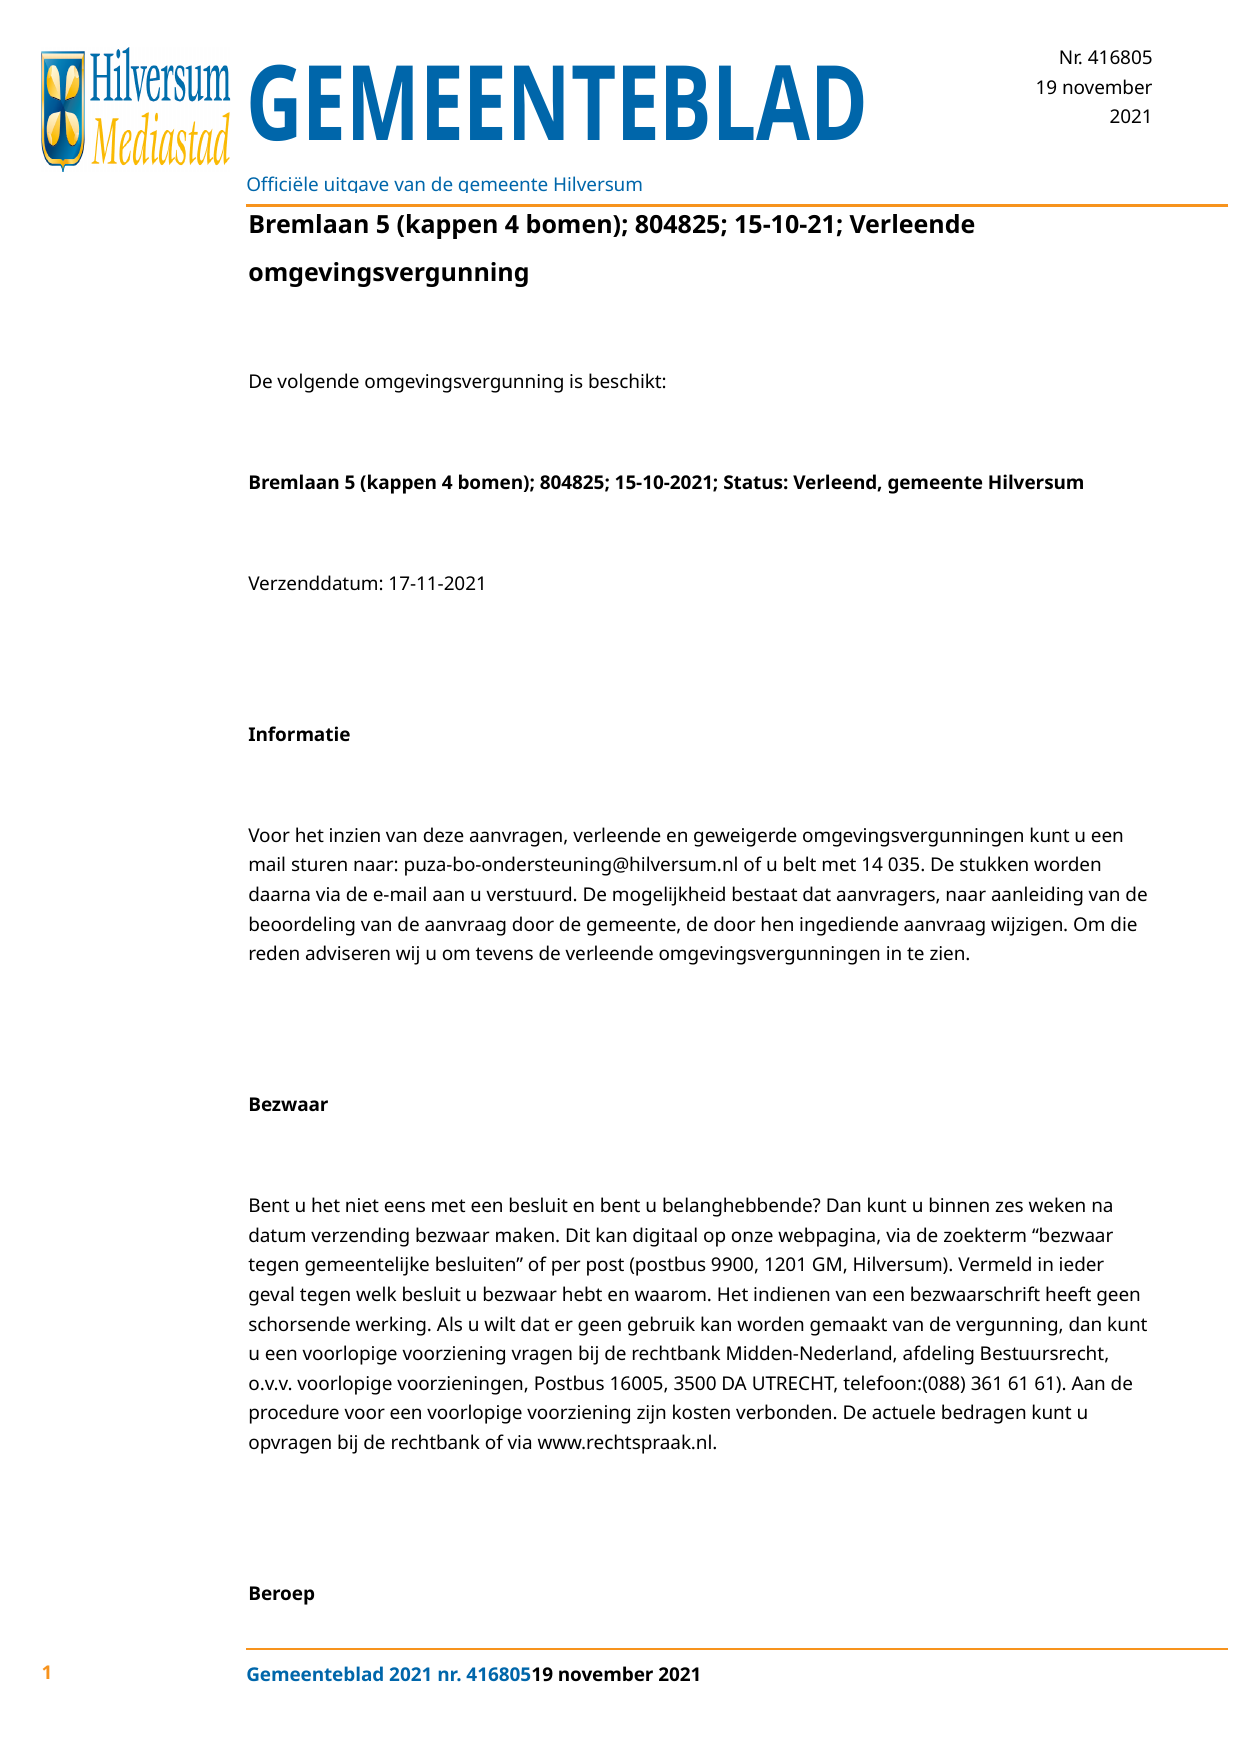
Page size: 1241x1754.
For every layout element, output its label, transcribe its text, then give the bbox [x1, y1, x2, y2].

text Bremlaan 5 (kappen 4 bomen); 804825; 15-10-21; Verleende omgevingsvergunning [248, 207, 1152, 288]
text De volgende omgevingsvergunning is beschikt: [248, 368, 1152, 394]
text Bezwaar [248, 1092, 1152, 1117]
picture [41, 47, 231, 172]
text Beroep [248, 1580, 1152, 1606]
text Informatie [248, 721, 1152, 747]
text Bremlaan 5 (kappen 4 bomen); 804825; 15-10-2021; Status: Verleend, gemeente Hilversum [248, 469, 1152, 495]
text Verzenddatum: 17-11-2021 [248, 570, 1152, 596]
text Bent u het niet eens met een besluit en bent u belanghebbende? Dan kunt u binnen zes weken na datum verzending bezwaar maken. Dit kan digitaal op onze webpagina, via de zoekterm “bezwaar tegen gemeentelijke besluiten” of per post (postbus 9900, 1201 GM, Hilversum). Vermeld in ieder geval tegen welk besluit u bezwaar hebt en waarom. Het indienen van een bezwaarschrift heeft geen schorsende werking. Als u wilt dat er geen gebruik kan worden gemaakt van de vergunning, dan kunt u een voorlopige voorziening vragen bij de rechtbank Midden-Nederland, afdeling Bestuursrecht, o.v.v. voorlopige voorzieningen, Postbus 16005, 3500 DA UTRECHT, telefoon:(088) 361 61 61). Aan de procedure voor een voorlopige voorziening zijn kosten verbonden. De actuele bedragen kunt u opvragen bij de rechtbank of via www.rechtspraak.nl. [248, 1192, 1152, 1455]
text Voor het inzien van deze aanvragen, verleende en geweigerde omgevingsvergunningen kunt u een mail sturen naar: puza-bo-ondersteuning@hilversum.nl of u belt met 14 035. De stukken worden daarna via de e-mail aan u verstuurd. De mogelijkheid bestaat dat aanvragers, naar aanleiding van de beoordeling van de aanvraag door de gemeente, de door hen ingediende aanvraag wijzigen. Om die reden adviseren wij u om tevens de verleende omgevingsvergunningen in te zien. [248, 822, 1152, 966]
